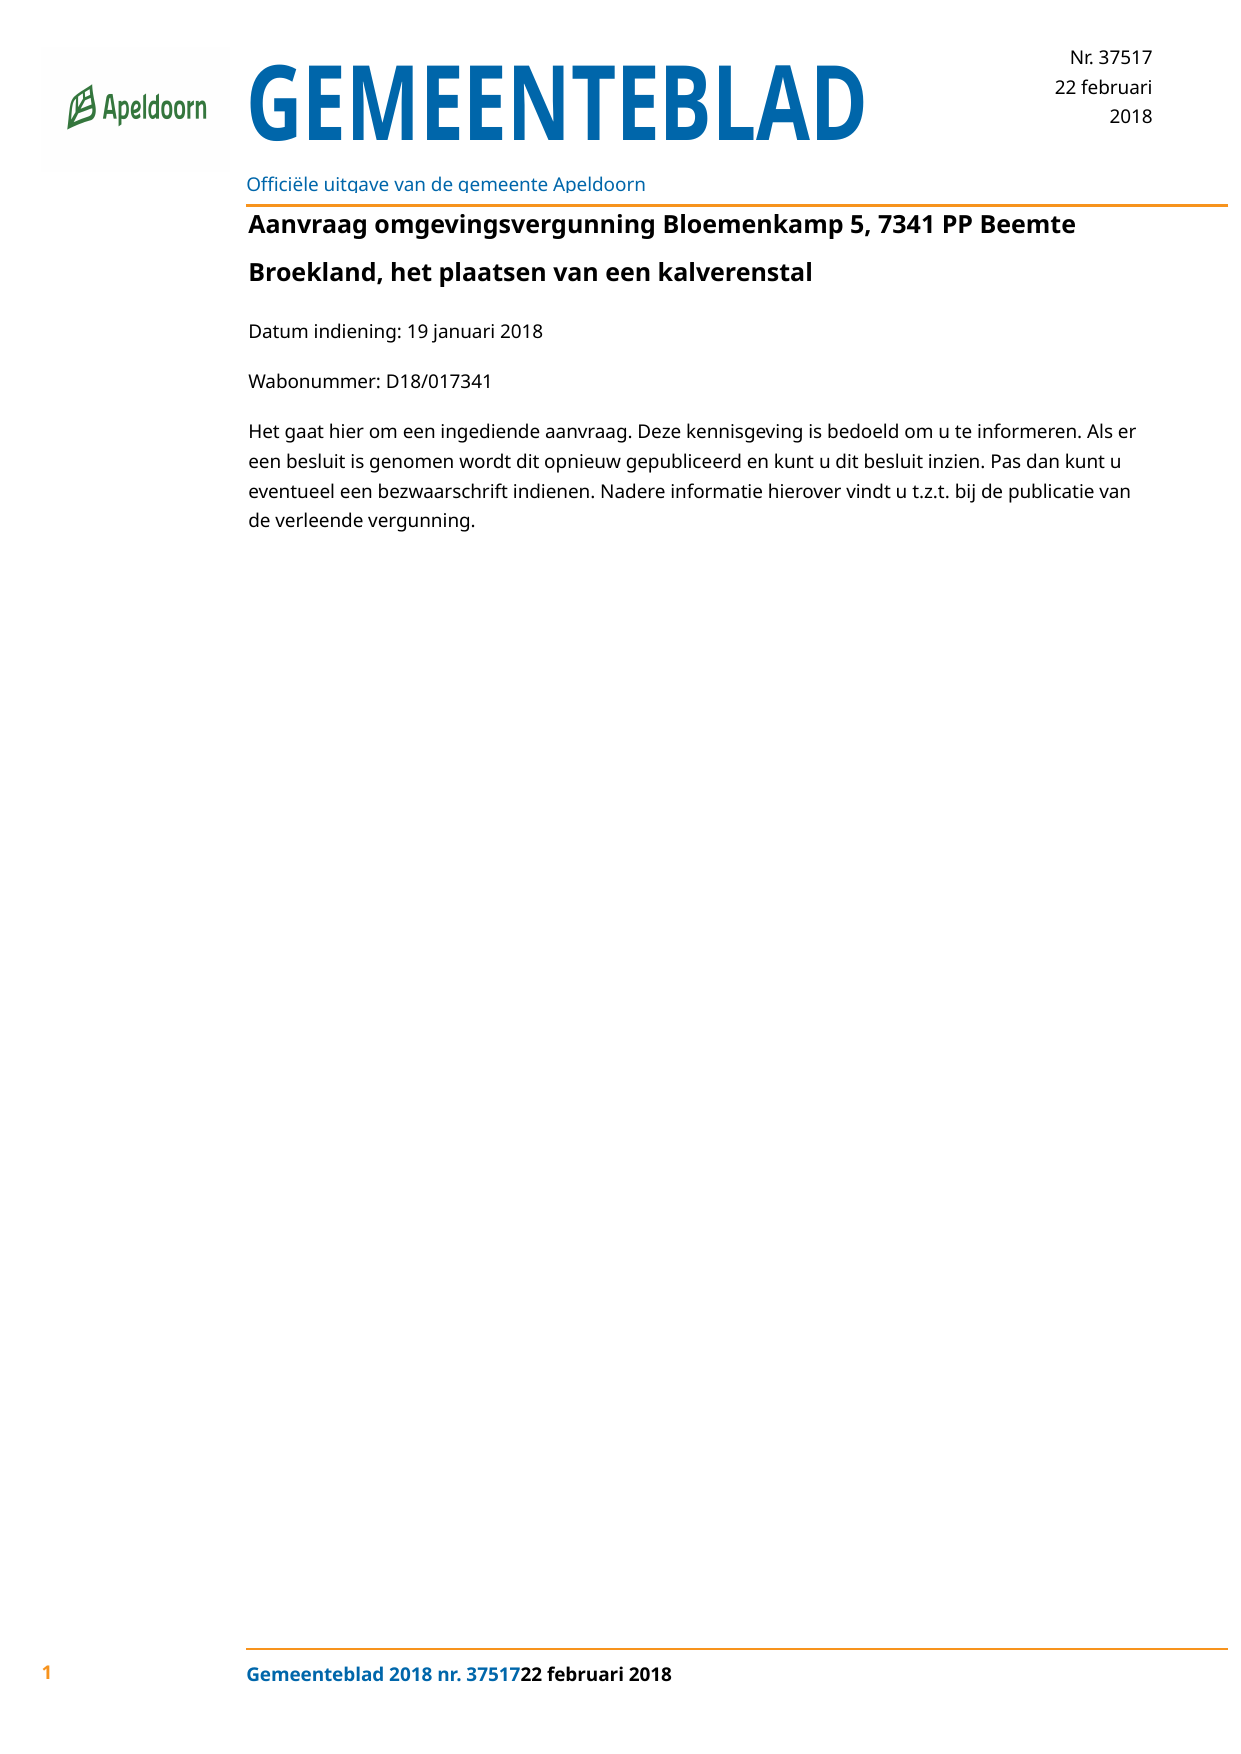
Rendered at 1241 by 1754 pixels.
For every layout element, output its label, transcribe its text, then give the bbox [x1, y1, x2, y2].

text Wabonummer: D18/017341 [248, 368, 1152, 394]
text Het gaat hier om een ingediende aanvraag. Deze kennisgeving is bedoeld om u te informeren. Als er een besluit is genomen wordt dit opnieuw gepubliceerd en kunt u dit besluit inzien. Pas dan kunt u eventueel een bezwaarschrift indienen. Nadere informatie hierover vindt u t.z.t. bij de publicatie van de verleende vergunning. [248, 419, 1152, 533]
text Aanvraag omgevingsvergunning Bloemenkamp 5, 7341 PP Beemte Broekland, het plaatsen van een kalverenstal [248, 207, 1152, 288]
text Datum indiening: 19 januari 2018 [248, 318, 1152, 344]
picture [41, 47, 231, 172]
